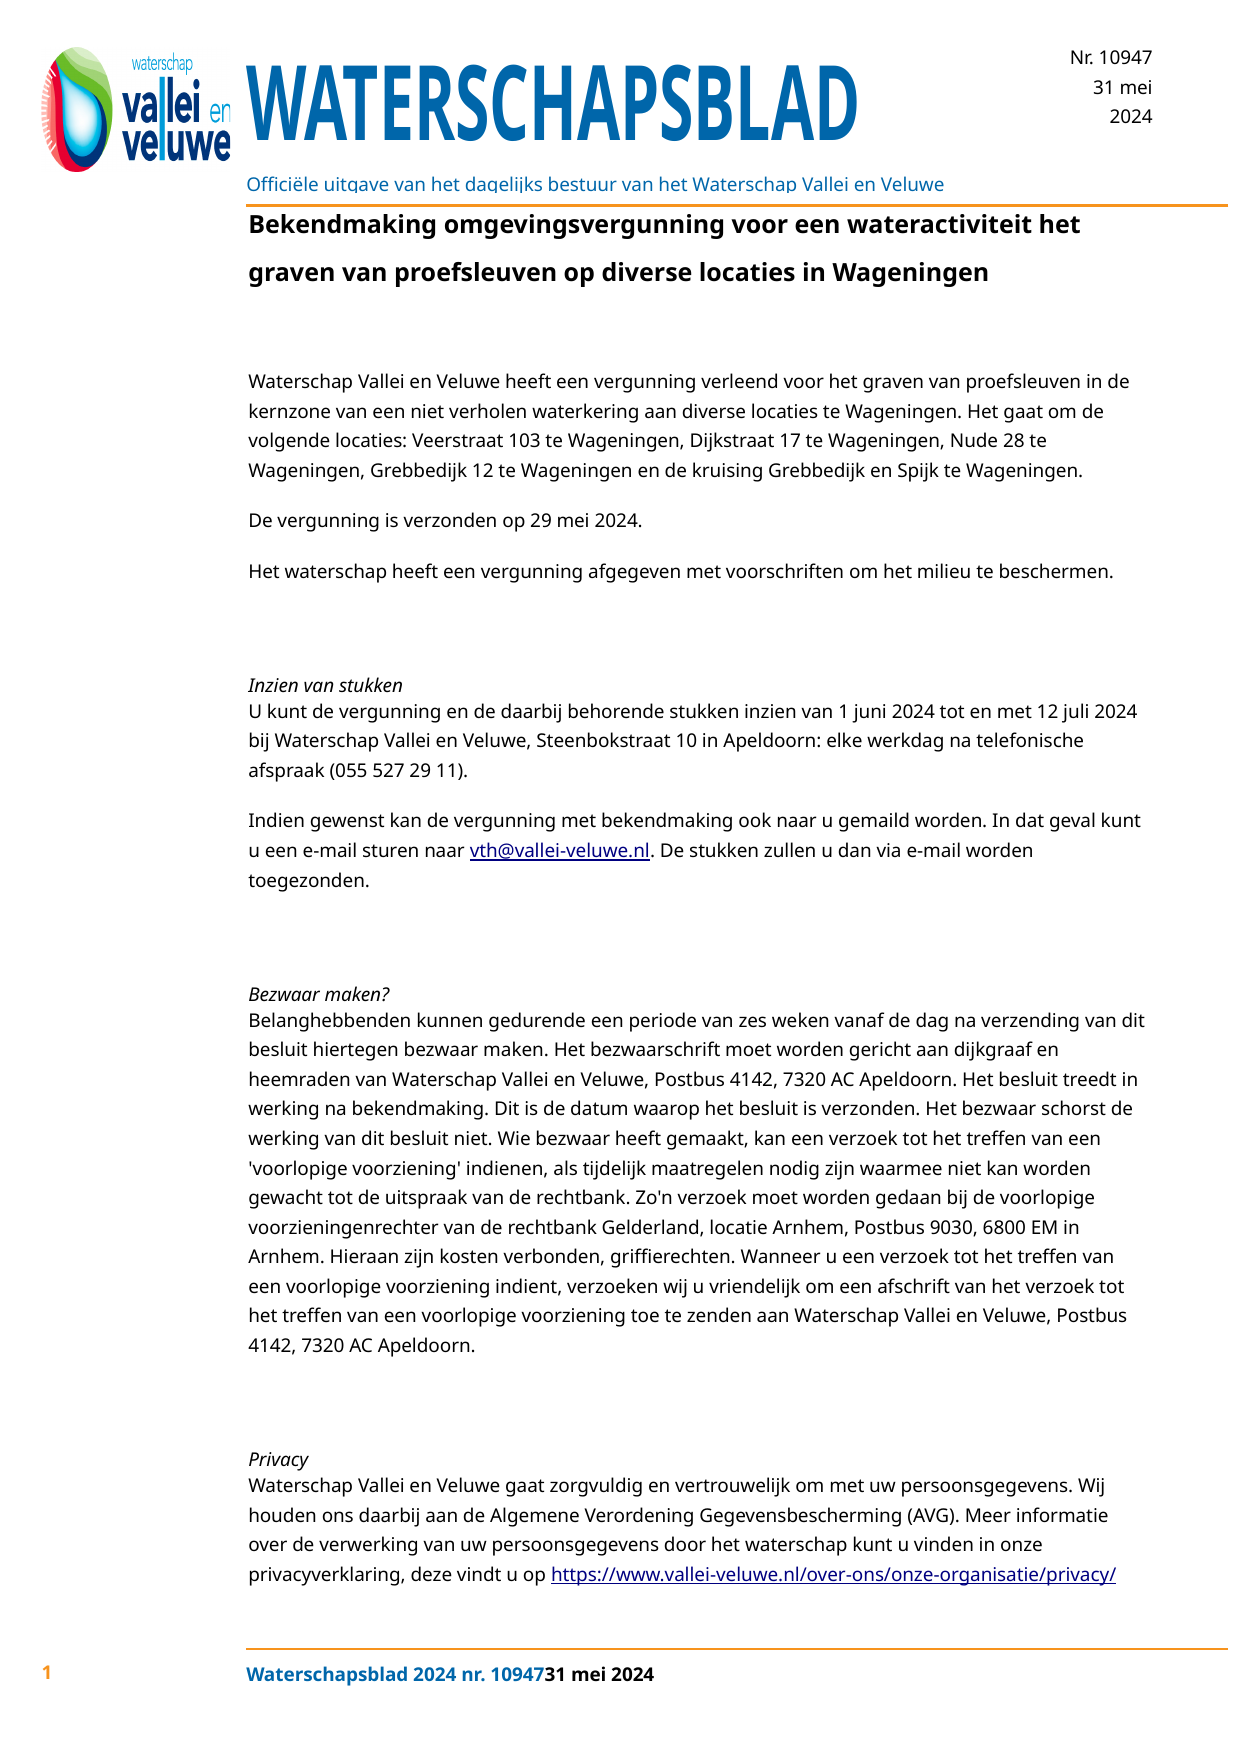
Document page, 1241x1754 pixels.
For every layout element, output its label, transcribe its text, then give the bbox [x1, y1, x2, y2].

text De vergunning is verzonden op 29 mei 2024. [248, 507, 1152, 533]
picture [41, 47, 231, 172]
text Inzien van stukken [248, 672, 1152, 698]
text Bekendmaking omgevingsvergunning voor een wateractiviteit het graven van proefsleuven op diverse locaties in Wageningen [248, 207, 1152, 288]
text Bezwaar maken? [248, 981, 1152, 1007]
text U kunt de vergunning en de daarbij behorende stukken inzien van 1 juni 2024 tot en met 12 juli 2024 bij Waterschap Vallei en Veluwe, Steenbokstraat 10 in Apeldoorn: elke werkdag na telefonische afspraak (055 527 29 11). [248, 698, 1152, 783]
text Het waterschap heeft een vergunning afgegeven met voorschriften om het milieu te beschermen. [248, 558, 1152, 584]
text Privacy [248, 1447, 1152, 1472]
text Indien gewenst kan de vergunning met bekendmaking ook naar u gemaild worden. In dat geval kunt u een e-mail sturen naar vth@vallei-veluwe.nl. De stukken zullen u dan via e-mail worden toegezonden. [248, 808, 1152, 892]
text Waterschap Vallei en Veluwe gaat zorgvuldig en vertrouwelijk om met uw persoonsgegevens. Wij houden ons daarbij aan de Algemene Verordening Gegevensbescherming (AVG). Meer informatie over de verwerking van uw persoonsgegevens door het waterschap kunt u vinden in onze privacyverklaring, deze vindt u op https://www.vallei-veluwe.nl/over-ons/onze-organisatie/privacy/ [248, 1472, 1152, 1587]
text Belanghebbenden kunnen gedurende een periode van zes weken vanaf de dag na verzending van dit besluit hiertegen bezwaar maken. Het bezwaarschrift moet worden gericht aan dijkgraaf en heemraden van Waterschap Vallei en Veluwe, Postbus 4142, 7320 AC Apeldoorn. Het besluit treedt in werking na bekendmaking. Dit is de datum waarop het besluit is verzonden. Het bezwaar schorst de werking van dit besluit niet. Wie bezwaar heeft gemaakt, kan een verzoek tot het treffen van een 'voorlopige voorziening' indienen, als tijdelijk maatregelen nodig zijn waarmee niet kan worden gewacht tot de uitspraak van de rechtbank. Zo'n verzoek moet worden gedaan bij de voorlopige voorzieningenrechter van de rechtbank Gelderland, locatie Arnhem, Postbus 9030, 6800 EM in Arnhem. Hieraan zijn kosten verbonden, griffierechten. Wanneer u een verzoek tot het treffen van een voorlopige voorziening indient, verzoeken wij u vriendelijk om een afschrift van het verzoek tot het treffen van een voorlopige voorziening toe te zenden aan Waterschap Vallei en Veluwe, Postbus 4142, 7320 AC Apeldoorn. [248, 1007, 1152, 1358]
text Waterschap Vallei en Veluwe heeft een vergunning verleend voor het graven van proefsleuven in de kernzone van een niet verholen waterkering aan diverse locaties te Wageningen. Het gaat om de volgende locaties: Veerstraat 103 te Wageningen, Dijkstraat 17 te Wageningen, Nude 28 te Wageningen, Grebbedijk 12 te Wageningen en de kruising Grebbedijk en Spijk te Wageningen. [248, 368, 1152, 483]
